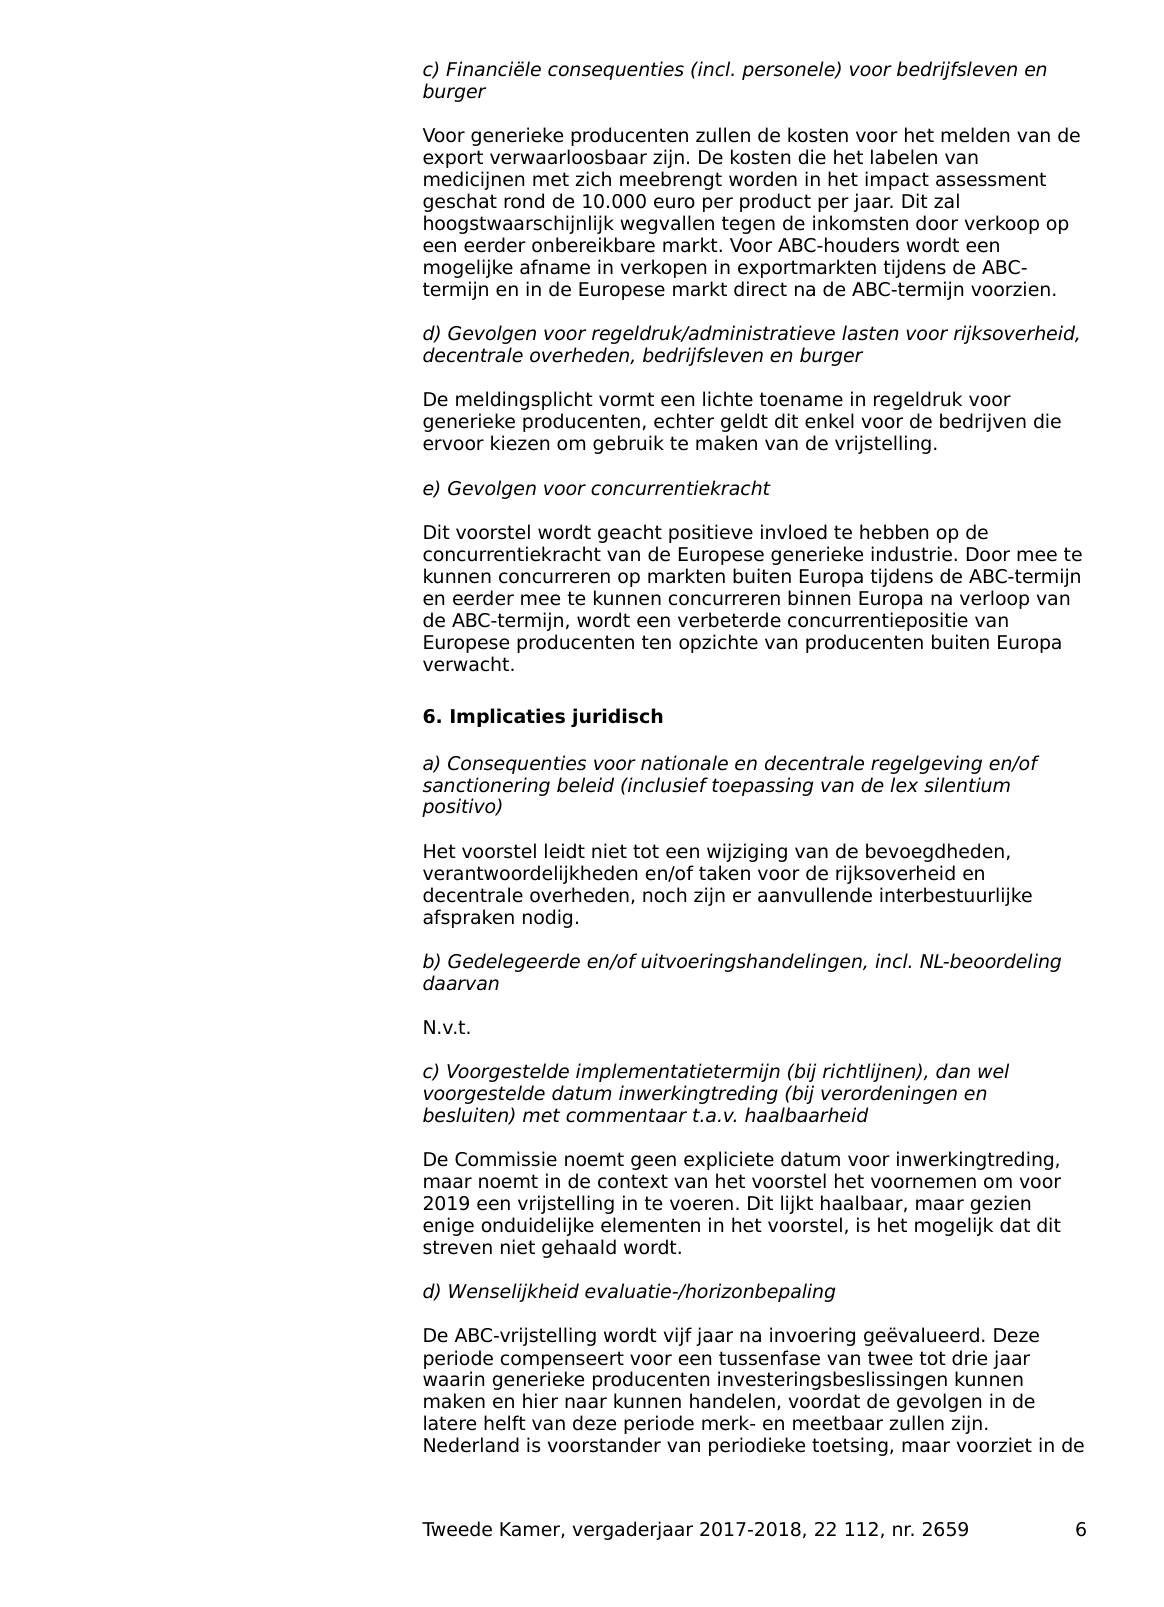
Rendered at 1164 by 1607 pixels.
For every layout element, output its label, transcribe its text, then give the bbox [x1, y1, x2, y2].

subtitle c) Financiële consequenties (incl. personele) voor bedrijfsleven en burger [422, 59, 1087, 103]
subtitle 6. Implicaties juridisch [422, 706, 1087, 727]
subtitle b) Gedelegeerde en/of uitvoeringshandelingen, incl. NL-beoordeling daarvan [422, 951, 1087, 995]
text Voor generieke producenten zullen de kosten voor het melden van de export verwaarloosbaar zijn. De kosten die het labelen van medicijnen met zich meebrengt worden in het impact assessment geschat rond de 10.000 euro per product per jaar. Dit zal hoogstwaarschijnlijk wegvallen tegen de inkomsten door verkoop op een eerder onbereikbare markt. Voor ABC-houders wordt een mogelijke afname in verkopen in exportmarkten tijdens de ABC-termijn en in de Europese markt direct na de ABC-termijn voorzien. [422, 125, 1087, 301]
subtitle a) Consequenties voor nationale en decentrale regelgeving en/of sanctionering beleid (inclusief toepassing van de lex silentium positivo) [422, 752, 1087, 818]
text Het voorstel leidt niet tot een wijziging van de bevoegdheden, verantwoordelijkheden en/of taken voor de rijksoverheid en decentrale overheden, noch zijn er aanvullende interbestuurlijke afspraken nodig. [422, 841, 1087, 928]
text De Commissie noemt geen expliciete datum voor inwerkingtreding, maar noemt in de context van het voorstel het voornemen om voor 2019 een vrijstelling in te voeren. Dit lijkt haalbaar, maar gezien enige onduidelijke elementen in het voorstel, is het mogelijk dat dit streven niet gehaald wordt. [422, 1149, 1087, 1259]
text Dit voorstel wordt geacht positieve invloed te hebben op de concurrentiekracht van de Europese generieke industrie. Door mee te kunnen concurreren op markten buiten Europa tijdens de ABC-termijn en eerder mee te kunnen concurreren binnen Europa na verloop van de ABC-termijn, wordt een verbeterde concurrentiepositie van Europese producenten ten opzichte van producenten buiten Europa verwacht. [422, 522, 1087, 676]
text De ABC-vrijstelling wordt vijf jaar na invoering geëvalueerd. Deze periode compenseert voor een tussenfase van twee tot drie jaar waarin generieke producenten investeringsbeslissingen kunnen maken en hier naar kunnen handelen, voordat de gevolgen in de latere helft van deze periode merk- en meetbaar zullen zijn. Nederland is voorstander van periodieke toetsing, maar voorziet in de [422, 1325, 1087, 1457]
subtitle d) Gevolgen voor regeldruk/administratieve lasten voor rijksoverheid, decentrale overheden, bedrijfsleven en burger [422, 323, 1087, 367]
subtitle d) Wenselijkheid evaluatie-/horizonbepaling [422, 1281, 1087, 1303]
text N.v.t. [422, 1017, 1087, 1039]
text De meldingsplicht vormt een lichte toename in regeldruk voor generieke producenten, echter geldt dit enkel voor de bedrijven die ervoor kiezen om gebruik te maken van de vrijstelling. [422, 389, 1087, 455]
subtitle e) Gevolgen voor concurrentiekracht [422, 477, 1087, 499]
subtitle c) Voorgestelde implementatietermijn (bij richtlijnen), dan wel voorgestelde datum inwerkingtreding (bij verordeningen en besluiten) met commentaar t.a.v. haalbaarheid [422, 1061, 1087, 1127]
